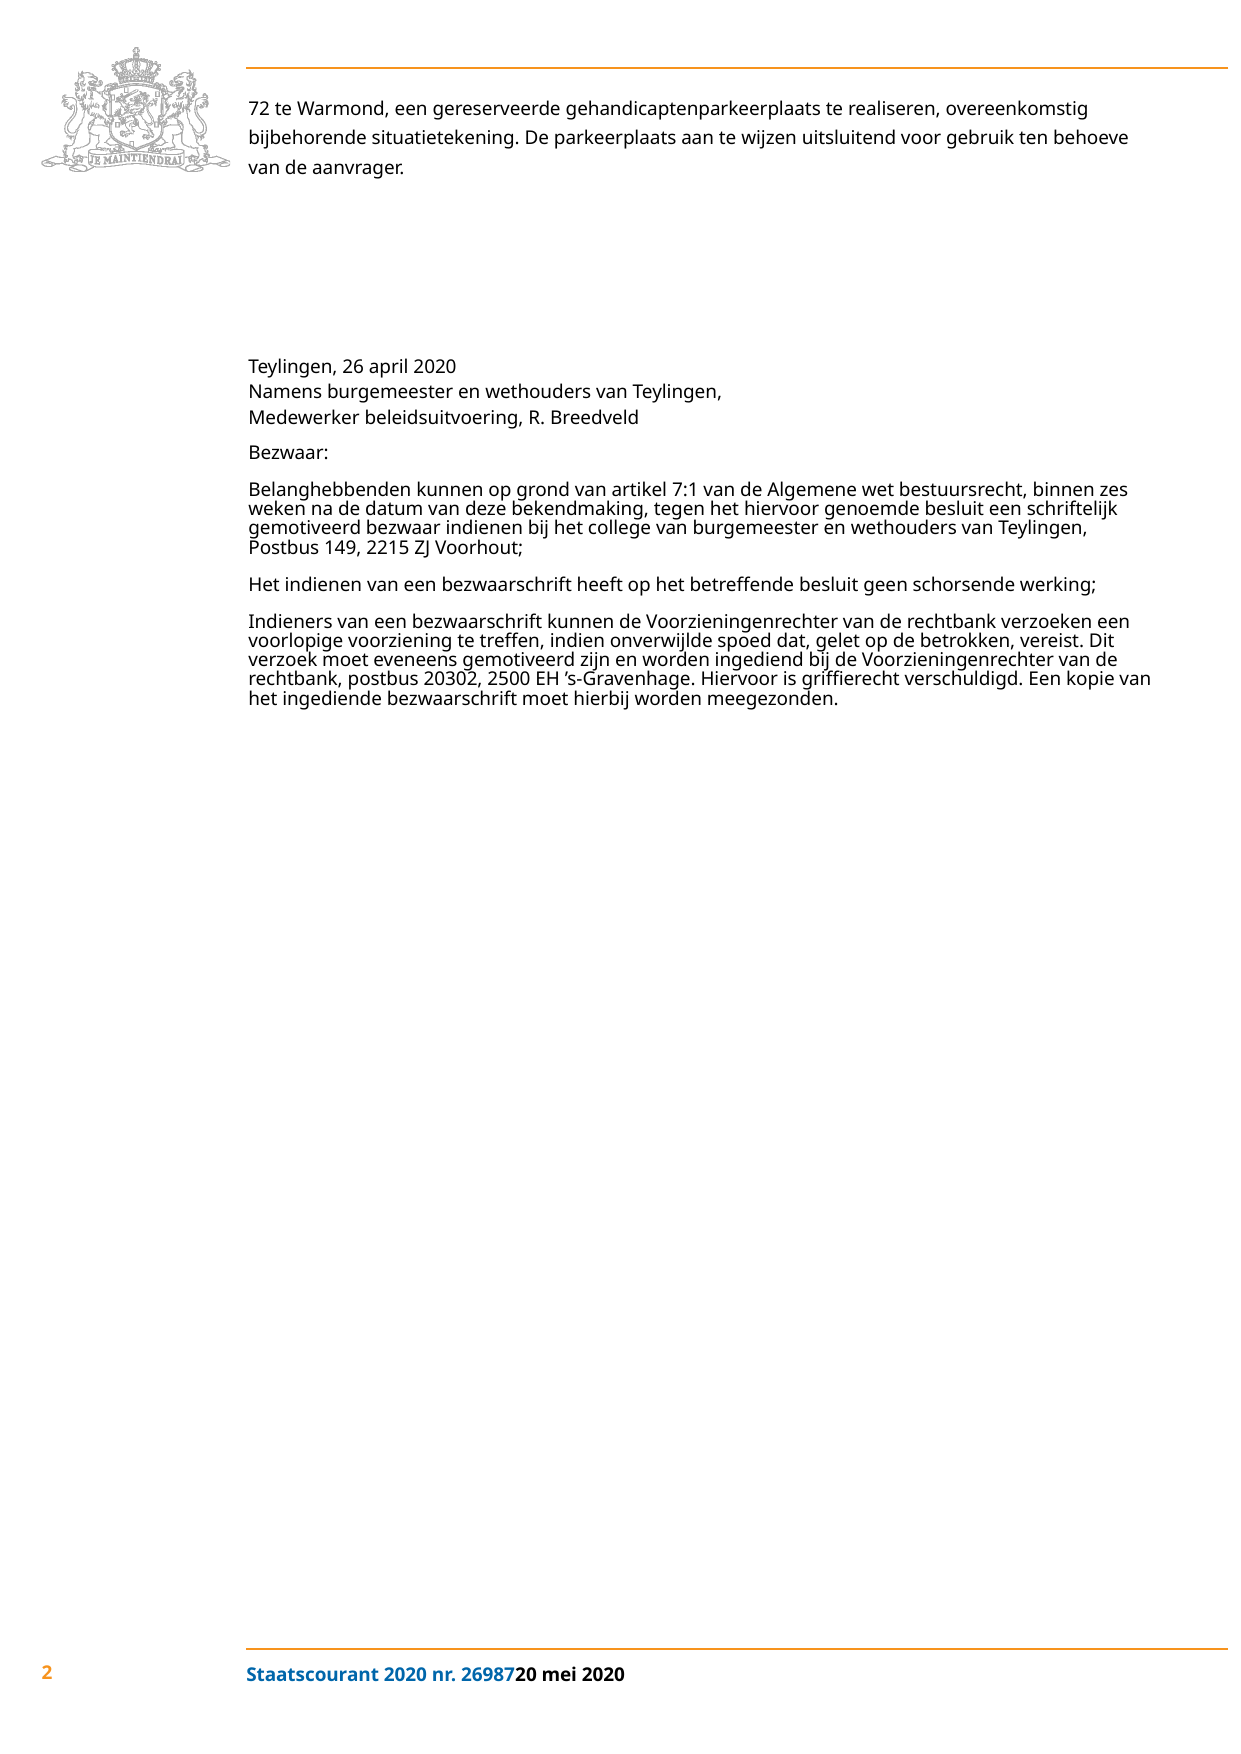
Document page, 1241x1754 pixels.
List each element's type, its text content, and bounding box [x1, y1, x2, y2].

text Bezwaar: [248, 444, 1152, 463]
text Namens burgemeester en wethouders van Teylingen, [248, 379, 1152, 404]
text Belanghebbenden kunnen op grond van artikel 7:1 van de Algemene wet bestuursrecht, binnen zes weken na de datum van deze bekendmaking, tegen het hiervoor genoemde besluit een schriftelijk gemotiveerd bezwaar indienen bij het college van burgemeester en wethouders van Teylingen, Postbus 149, 2215 ZJ Voorhout; [248, 481, 1152, 558]
text Indieners van een bezwaarschrift kunnen de Voorzieningenrechter van de rechtbank verzoeken een voorlopige voorziening te treffen, indien onverwijlde spoed dat, gelet op de betrokken, vereist. Dit verzoek moet eveneens gemotiveerd zijn en worden ingediend bij de Voorzieningenrechter van de rechtbank, postbus 20302, 2500 EH ’s-Gravenhage. Hiervoor is griffierecht verschuldigd. Een kopie van het ingediende bezwaarschrift moet hierbij worden meegezonden. [248, 613, 1152, 709]
picture [41, 47, 231, 172]
text Teylingen, 26 april 2020 [248, 353, 1152, 379]
text Medewerker beleidsuitvoering, R. Breedveld [248, 404, 1152, 430]
text 72 te Warmond, een gereserveerde gehandicaptenparkeerplaats te realiseren, overeenkomstig bijbehorende situatietekening. De parkeerplaats aan te wijzen uitsluitend voor gebruik ten behoeve van de aanvrager. [248, 95, 1152, 180]
text Het indienen van een bezwaarschrift heeft op het betreffende besluit geen schorsende werking; [248, 576, 1152, 595]
